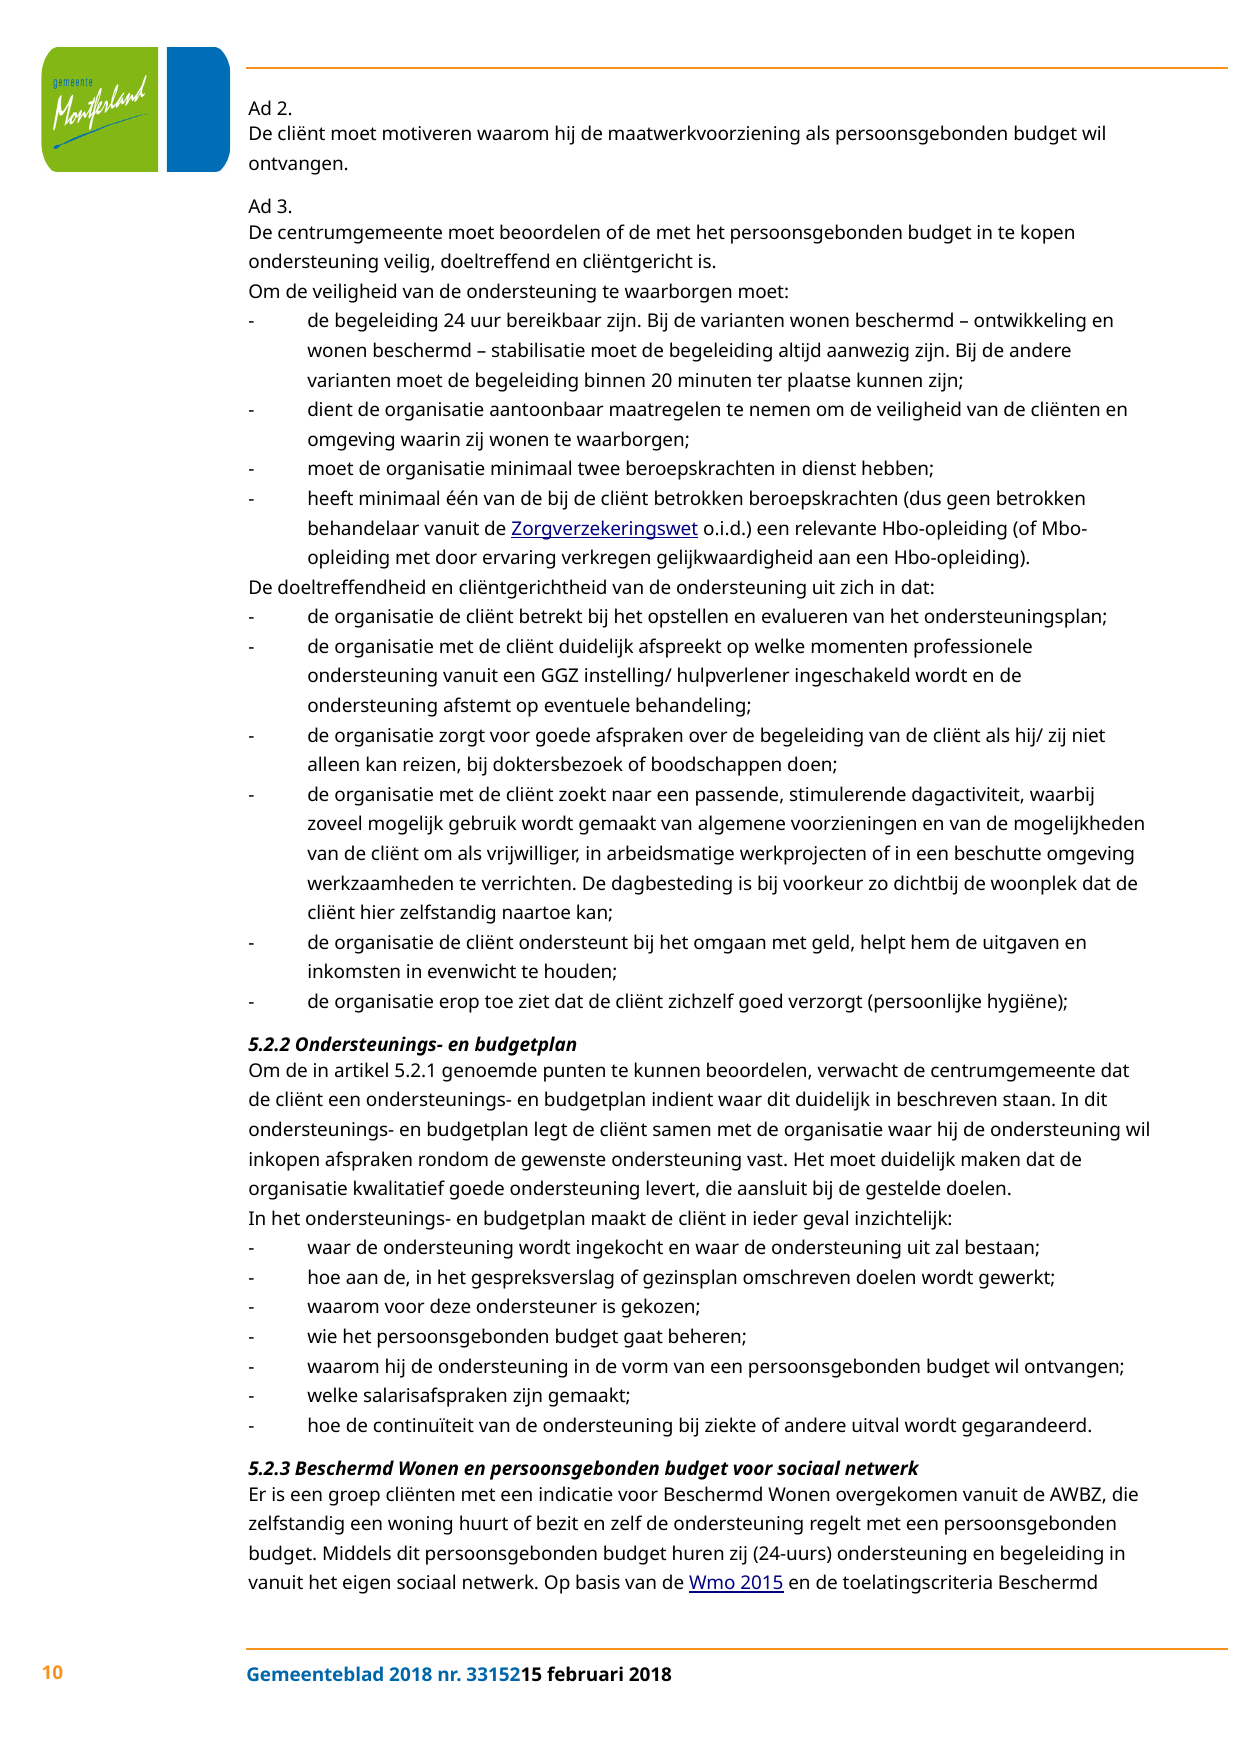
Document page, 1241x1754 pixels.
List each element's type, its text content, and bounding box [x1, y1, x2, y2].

list dient de organisatie aantoonbaar maatregelen te nemen om de veiligheid van de cliënten en omgeving waarin zij wonen te waarborgen; [248, 396, 1152, 452]
list waar de ondersteuning wordt ingekocht en waar de ondersteuning uit zal bestaan; [248, 1234, 1152, 1260]
list waarom hij de ondersteuning in de vorm van een persoonsgebonden budget wil ontvangen; [248, 1353, 1152, 1378]
picture [41, 47, 231, 172]
text Ad 3. [248, 193, 1152, 219]
list heeft minimaal één van de bij de cliënt betrokken beroepskrachten (dus geen betrokken behandelaar vanuit de Zorgverzekeringswet o.i.d.) een relevante Hbo-opleiding (of Mbo-opleiding met door ervaring verkregen gelijkwaardigheid aan een Hbo-opleiding). [248, 485, 1152, 570]
text 5.2.2 Ondersteunings- en budgetplan [248, 1031, 1152, 1057]
text In het ondersteunings- en budgetplan maakt de cliënt in ieder geval inzichtelijk: [248, 1205, 1152, 1231]
list de organisatie erop toe ziet dat de cliënt zichzelf goed verzorgt (persoonlijke hygiëne); [248, 988, 1152, 1014]
list wie het persoonsgebonden budget gaat beheren; [248, 1323, 1152, 1349]
text De centrumgemeente moet beoordelen of de met het persoonsgebonden budget in te kopen ondersteuning veilig, doeltreffend en cliëntgericht is. [248, 219, 1152, 274]
list de organisatie de cliënt betrekt bij het opstellen en evalueren van het ondersteuningsplan; [248, 603, 1152, 629]
list hoe de continuïteit van de ondersteuning bij ziekte of andere uitval wordt gegarandeerd. [248, 1412, 1152, 1438]
text Om de in artikel 5.2.1 genoemde punten te kunnen beoordelen, verwacht de centrumgemeente dat de cliënt een ondersteunings- en budgetplan indient waar dit duidelijk in beschreven staan. In dit ondersteunings- en budgetplan legt de cliënt samen met de organisatie waar hij de ondersteuning wil inkopen afspraken rondom de gewenste ondersteuning vast. Het moet duidelijk maken dat de organisatie kwalitatief goede ondersteuning levert, die aansluit bij de gestelde doelen. [248, 1057, 1152, 1201]
list de organisatie de cliënt ondersteunt bij het omgaan met geld, helpt hem de uitgaven en inkomsten in evenwicht te houden; [248, 929, 1152, 984]
list de organisatie zorgt voor goede afspraken over de begeleiding van de cliënt als hij/ zij niet alleen kan reizen, bij doktersbezoek of boodschappen doen; [248, 722, 1152, 777]
text 5.2.3 Beschermd Wonen en persoonsgebonden budget voor sociaal netwerk [248, 1455, 1152, 1481]
text De cliënt moet motiveren waarom hij de maatwerkvoorziening als persoonsgebonden budget wil ontvangen. [248, 121, 1152, 176]
list welke salarisafspraken zijn gemaakt; [248, 1382, 1152, 1408]
list de organisatie met de cliënt duidelijk afspreekt op welke momenten professionele ondersteuning vanuit een GGZ instelling/ hulpverlener ingeschakeld wordt en de ondersteuning afstemt op eventuele behandeling; [248, 633, 1152, 718]
list de begeleiding 24 uur bereikbaar zijn. Bij de varianten wonen beschermd – ontwikkeling en wonen beschermd – stabilisatie moet de begeleiding altijd aanwezig zijn. Bij de andere varianten moet de begeleiding binnen 20 minuten ter plaatse kunnen zijn; [248, 308, 1152, 393]
text Er is een groep cliënten met een indicatie voor Beschermd Wonen overgekomen vanuit de AWBZ, die zelfstandig een woning huurt of bezit en zelf de ondersteuning regelt met een persoonsgebonden budget. Middels dit persoonsgebonden budget huren zij (24-uurs) ondersteuning en begeleiding in vanuit het eigen sociaal netwerk. Op basis van de Wmo 2015 en de toelatingscriteria Beschermd [248, 1481, 1152, 1595]
list hoe aan de, in het gespreksverslag of gezinsplan omschreven doelen wordt gewerkt; [248, 1264, 1152, 1290]
text Om de veiligheid van de ondersteuning te waarborgen moet: [248, 278, 1152, 304]
list moet de organisatie minimaal twee beroepskrachten in dienst hebben; [248, 456, 1152, 481]
text Ad 2. [248, 95, 1152, 121]
text De doeltreffendheid en cliëntgerichtheid van de ondersteuning uit zich in dat: [248, 574, 1152, 600]
list waarom voor deze ondersteuner is gekozen; [248, 1294, 1152, 1319]
list de organisatie met de cliënt zoekt naar een passende, stimulerende dagactiviteit, waarbij zoveel mogelijk gebruik wordt gemaakt van algemene voorzieningen en van de mogelijkheden van de cliënt om als vrijwilliger, in arbeidsmatige werkprojecten of in een beschutte omgeving werkzaamheden te verrichten. De dagbesteding is bij voorkeur zo dichtbij de woonplek dat de cliënt hier zelfstandig naartoe kan; [248, 781, 1152, 925]
